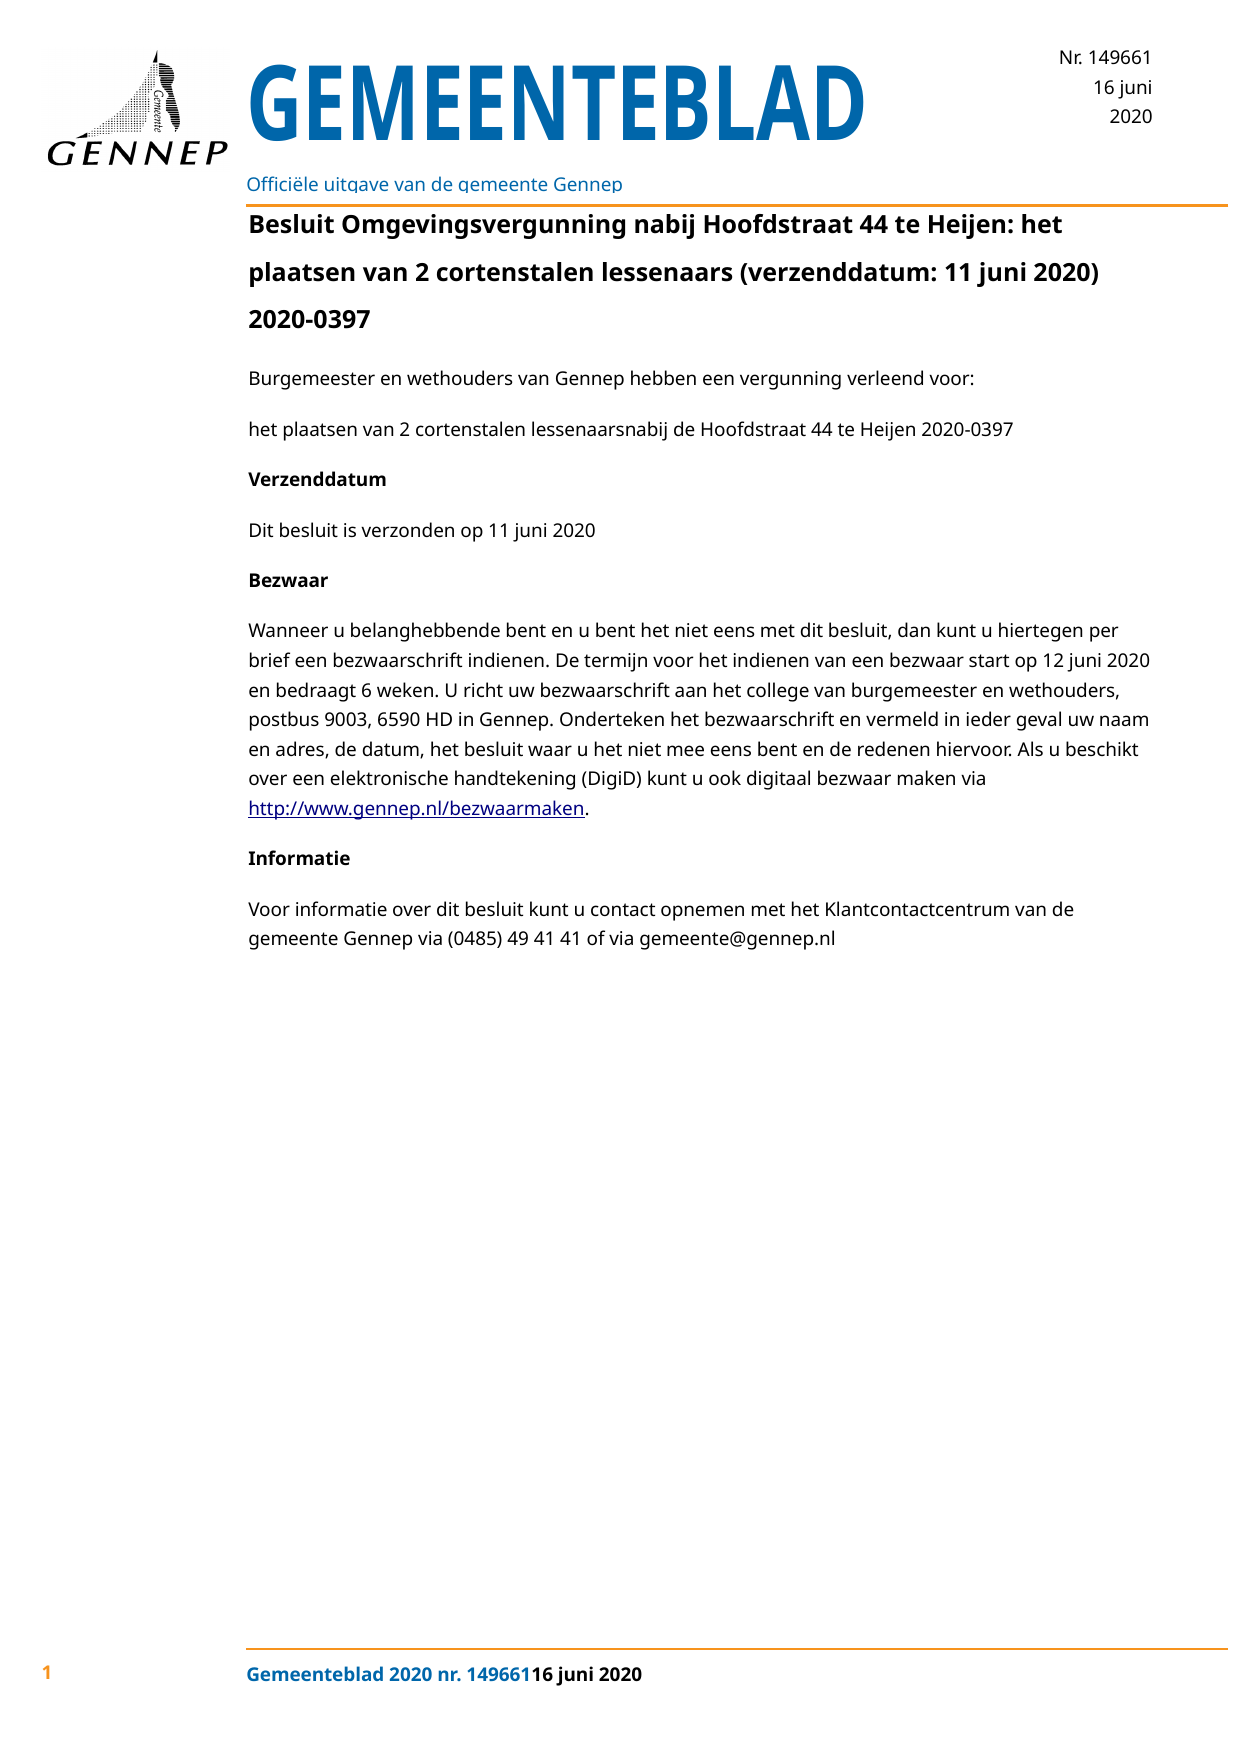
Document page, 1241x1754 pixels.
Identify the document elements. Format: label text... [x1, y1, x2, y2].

picture [41, 47, 231, 172]
text Burgemeester en wethouders van Gennep hebben een vergunning verleend voor: [248, 366, 1152, 391]
text Dit besluit is verzonden op 11 juni 2020 [248, 517, 1152, 542]
text Wanneer u belanghebbende bent en u bent het niet eens met dit besluit, dan kunt u hiertegen per brief een bezwaarschrift indienen. De termijn voor het indienen van een bezwaar start op 12 juni 2020 en bedraagt 6 weken. U richt uw bezwaarschrift aan het college van burgemeester en wethouders, postbus 9003, 6590 HD in Gennep. Onderteken het bezwaarschrift en vermeld in ieder geval uw naam en adres, de datum, het besluit waar u het niet mee eens bent en de redenen hiervoor. Als u beschikt over een elektronische handtekening (DigiD) kunt u ook digitaal bezwaar maken via http://www.gennep.nl/bezwaarmaken. [248, 618, 1152, 821]
text Informatie [248, 846, 1152, 871]
text Bezwaar [248, 567, 1152, 593]
text Voor informatie over dit besluit kunt u contact opnemen met het Klantcontactcentrum van de gemeente Gennep via (0485) 49 41 41 of via gemeente@gennep.nl [248, 896, 1152, 951]
text het plaatsen van 2 cortenstalen lessenaarsnabij de Hoofdstraat 44 te Heijen 2020-0397 [248, 416, 1152, 442]
text Verzenddatum [248, 466, 1152, 492]
text Besluit Omgevingsvergunning nabij Hoofdstraat 44 te Heijen: het plaatsen van 2 cortenstalen lessenaars (verzenddatum: 11 juni 2020) 2020-0397 [248, 207, 1152, 336]
